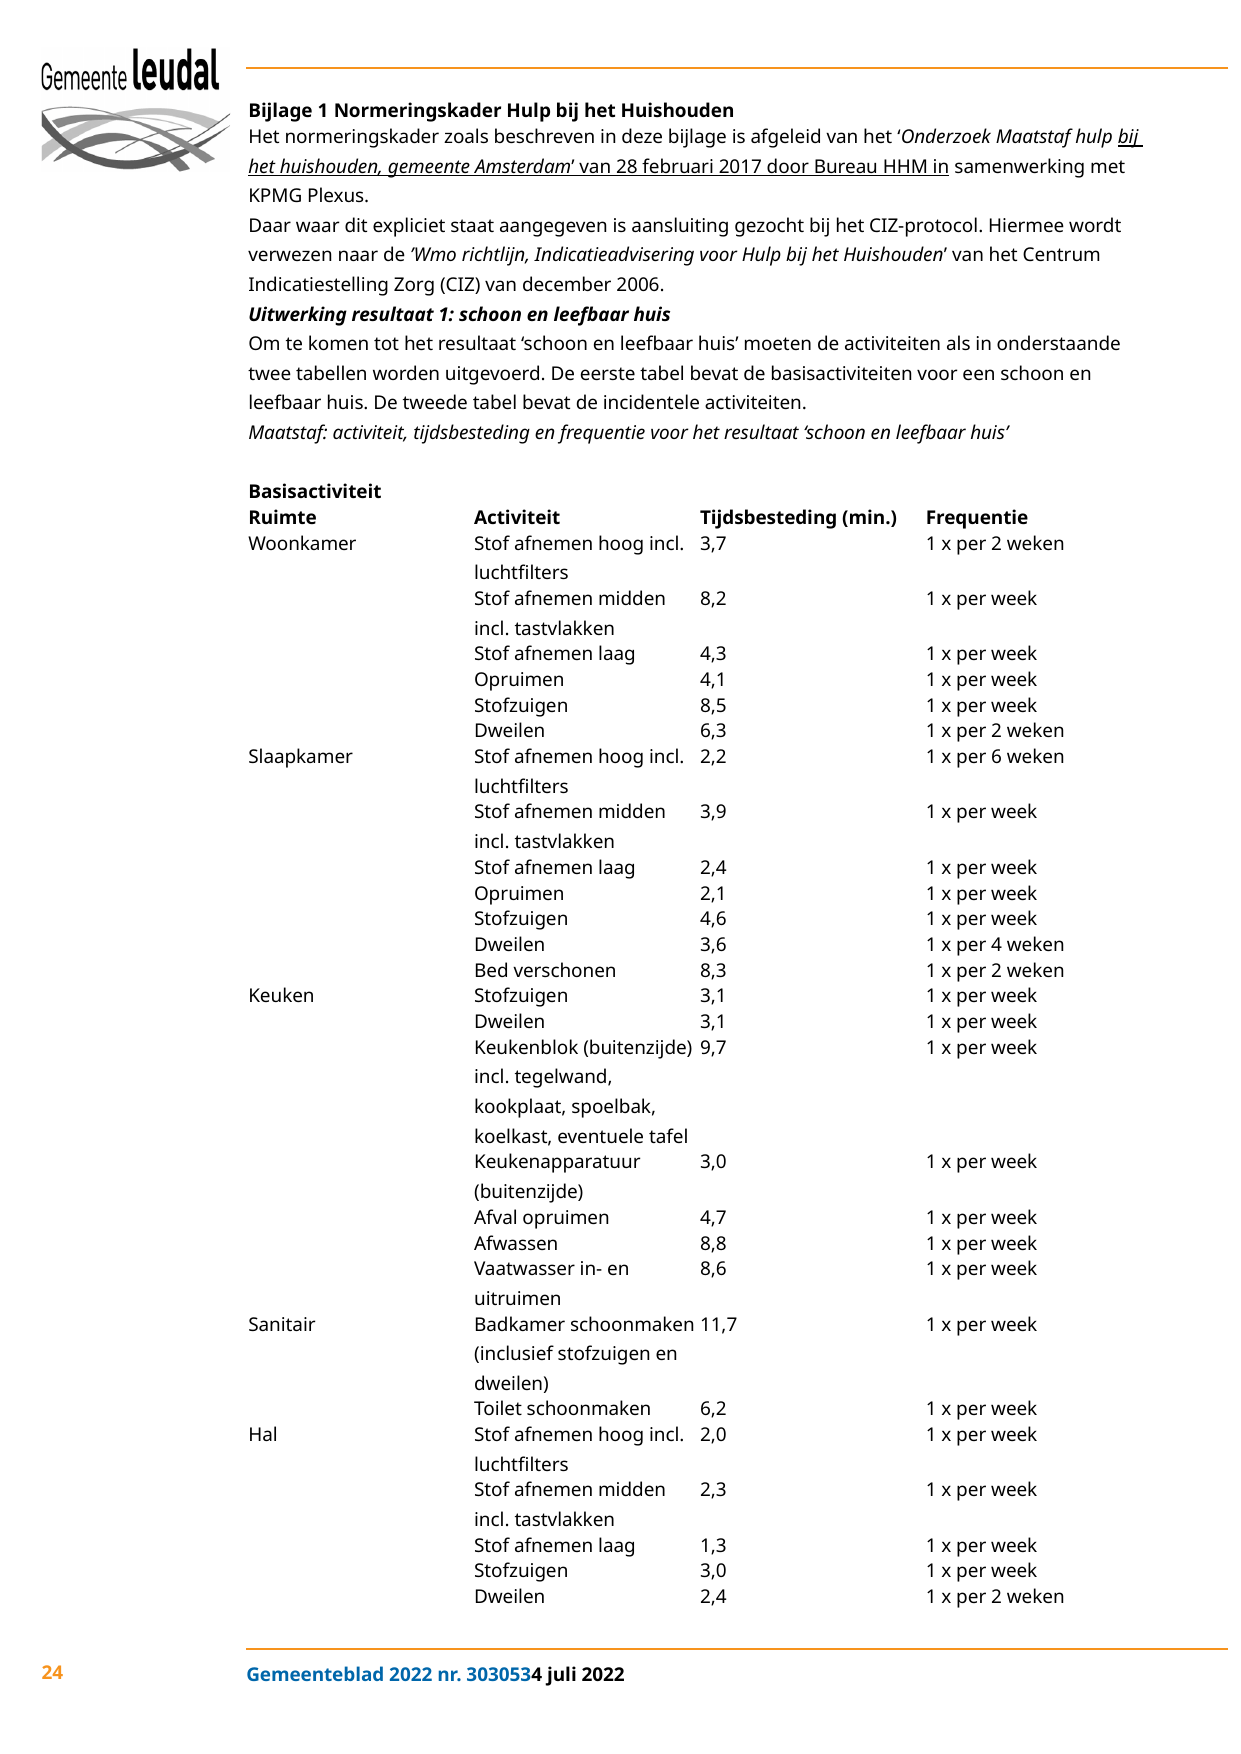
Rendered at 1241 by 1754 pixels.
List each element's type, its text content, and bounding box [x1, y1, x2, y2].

table_cell Stofzuigen [474, 1558, 700, 1583]
table_cell Dweilen [474, 931, 700, 957]
table_cell [248, 641, 474, 666]
table_cell 1 x per 2 weken [926, 530, 1152, 585]
table_cell 2,3 [700, 1477, 926, 1532]
table_cell Ruimte [248, 504, 474, 530]
table_cell 1 x per week [926, 1149, 1152, 1204]
table_cell [248, 1009, 474, 1034]
table_cell 1,3 [700, 1532, 926, 1558]
table_cell 8,6 [700, 1255, 926, 1311]
table_cell 1 x per 4 weken [926, 931, 1152, 957]
table_cell 8,2 [700, 585, 926, 641]
table_cell Stof afnemen laag [474, 1532, 700, 1558]
table_cell 3,0 [700, 1149, 926, 1204]
table_cell 6,2 [700, 1396, 926, 1421]
table_cell Badkamer schoonmaken (inclusief stofzuigen en dweilen) [474, 1311, 700, 1396]
table_cell [248, 1034, 474, 1149]
table_cell 1 x per week [926, 1477, 1152, 1532]
table_cell [248, 1532, 474, 1558]
table_cell Tijdsbesteding (min.) [700, 504, 926, 530]
table_cell [248, 692, 474, 718]
table_cell Woonkamer [248, 530, 474, 585]
table_cell 1 x per week [926, 906, 1152, 931]
table_cell 2,0 [700, 1421, 926, 1477]
table_cell 8,8 [700, 1230, 926, 1255]
table_cell 1 x per week [926, 641, 1152, 666]
picture [41, 47, 231, 172]
table_cell Stof afnemen hoog incl. luchtfilters [474, 1421, 700, 1477]
table_cell 4,7 [700, 1204, 926, 1230]
table_cell Toilet schoonmaken [474, 1396, 700, 1421]
table_cell [248, 1149, 474, 1204]
table_cell [248, 906, 474, 931]
table_cell 3,0 [700, 1558, 926, 1583]
table_cell Afval opruimen [474, 1204, 700, 1230]
table_cell 1 x per week [926, 854, 1152, 880]
table_cell 4,1 [700, 666, 926, 692]
table_cell 4,3 [700, 641, 926, 666]
table_cell 2,1 [700, 880, 926, 906]
table_cell [248, 799, 474, 854]
table_cell [248, 931, 474, 957]
table_cell [248, 1230, 474, 1255]
table_cell 1 x per week [926, 1421, 1152, 1477]
table_cell Stof afnemen laag [474, 641, 700, 666]
table_cell Stofzuigen [474, 983, 700, 1008]
table_cell 3,9 [700, 799, 926, 854]
table_cell Stofzuigen [474, 692, 700, 718]
table_cell 1 x per week [926, 1396, 1152, 1421]
table_cell 1 x per 2 weken [926, 957, 1152, 983]
table_cell [248, 718, 474, 743]
table_cell 8,3 [700, 957, 926, 983]
table_cell 1 x per week [926, 585, 1152, 641]
table_cell 1 x per week [926, 1034, 1152, 1149]
text Uitwerking resultaat 1: schoon en leefbaar huis [248, 301, 1152, 327]
text Maatstaf: activiteit, tijdsbesteding en frequentie voor het resultaat ‘schoon en leefbaar huis’ [248, 419, 1152, 445]
table_cell Vaatwasser in- en uitruimen [474, 1255, 700, 1311]
table_cell 1 x per week [926, 880, 1152, 906]
table_cell Stofzuigen [474, 906, 700, 931]
table_cell 1 x per 6 weken [926, 744, 1152, 799]
text Daar waar dit expliciet staat aangegeven is aansluiting gezocht bij het CIZ-protocol. Hiermee wordt verwezen naar de ’Wmo richtlijn, Indicatieadvisering voor Hulp bij het Huishouden’ van het Centrum Indicatiestelling Zorg (CIZ) van december 2006. [248, 212, 1152, 297]
table_cell 3,1 [700, 983, 926, 1008]
table_cell 3,6 [700, 931, 926, 957]
table_cell [248, 1477, 474, 1532]
table_cell Dweilen [474, 718, 700, 743]
table_cell Slaapkamer [248, 744, 474, 799]
table_cell Sanitair [248, 1311, 474, 1396]
table_cell 2,4 [700, 854, 926, 880]
table_cell Keuken [248, 983, 474, 1008]
table_cell [248, 666, 474, 692]
text Om te komen tot het resultaat ‘schoon en leefbaar huis’ moeten de activiteiten als in onderstaande twee tabellen worden uitgevoerd. De eerste tabel bevat de basisactiviteiten voor een schoon en leefbaar huis. De tweede tabel bevat de incidentele activiteiten. [248, 330, 1152, 415]
table_cell Stof afnemen midden incl. tastvlakken [474, 1477, 700, 1532]
table_cell 6,3 [700, 718, 926, 743]
table_cell 1 x per week [926, 666, 1152, 692]
table_cell 1 x per week [926, 1009, 1152, 1034]
table_cell 3,7 [700, 530, 926, 585]
table_cell 1 x per week [926, 1311, 1152, 1396]
table_cell Keukenblok (buitenzijde) incl. tegelwand, kookplaat, spoelbak, koelkast, eventuele tafel [474, 1034, 700, 1149]
table_cell 3,1 [700, 1009, 926, 1034]
table_cell Stof afnemen midden incl. tastvlakken [474, 585, 700, 641]
table_cell [248, 1255, 474, 1311]
table_cell 9,7 [700, 1034, 926, 1149]
table_cell 1 x per week [926, 692, 1152, 718]
table_cell 1 x per 2 weken [926, 718, 1152, 743]
table_cell 2,2 [700, 744, 926, 799]
table_cell 1 x per week [926, 983, 1152, 1008]
table_cell [248, 1204, 474, 1230]
table_cell 4,6 [700, 906, 926, 931]
table_cell Stof afnemen hoog incl. luchtfilters [474, 530, 700, 585]
table_cell [248, 957, 474, 983]
table_cell Opruimen [474, 880, 700, 906]
table_cell 1 x per week [926, 1558, 1152, 1583]
table_cell Opruimen [474, 666, 700, 692]
table_cell Keukenapparatuur (buitenzijde) [474, 1149, 700, 1204]
table_cell Dweilen [474, 1584, 700, 1609]
table_cell [248, 585, 474, 641]
table_cell 1 x per week [926, 1255, 1152, 1311]
table_cell Bed verschonen [474, 957, 700, 983]
table_cell [248, 1396, 474, 1421]
text Het normeringskader zoals beschreven in deze bijlage is afgeleid van het ‘Onderzoek Maatstaf hulp bij het huishouden, gemeente Amsterdam’ van 28 februari 2017 door Bureau HHM in samenwerking met KPMG Plexus. [248, 123, 1152, 208]
table_cell [248, 1558, 474, 1583]
table_cell Hal [248, 1421, 474, 1477]
table_cell [248, 880, 474, 906]
table_cell Stof afnemen laag [474, 854, 700, 880]
table_cell 11,7 [700, 1311, 926, 1396]
table_cell 1 x per 2 weken [926, 1584, 1152, 1609]
table_cell 1 x per week [926, 799, 1152, 854]
table_cell Activiteit [474, 504, 700, 530]
table_cell Dweilen [474, 1009, 700, 1034]
table_cell Frequentie [926, 504, 1152, 530]
table_cell 2,4 [700, 1584, 926, 1609]
table_header Basisactiviteit [248, 479, 1152, 504]
table_cell Stof afnemen hoog incl. luchtfilters [474, 744, 700, 799]
table_cell [248, 854, 474, 880]
text Bijlage 1 Normeringskader Hulp bij het Huishouden [248, 95, 1152, 123]
table_cell 1 x per week [926, 1230, 1152, 1255]
table_cell Stof afnemen midden incl. tastvlakken [474, 799, 700, 854]
table_cell 1 x per week [926, 1532, 1152, 1558]
table_cell 1 x per week [926, 1204, 1152, 1230]
table_cell Afwassen [474, 1230, 700, 1255]
table_cell 8,5 [700, 692, 926, 718]
table_cell [248, 1584, 474, 1609]
